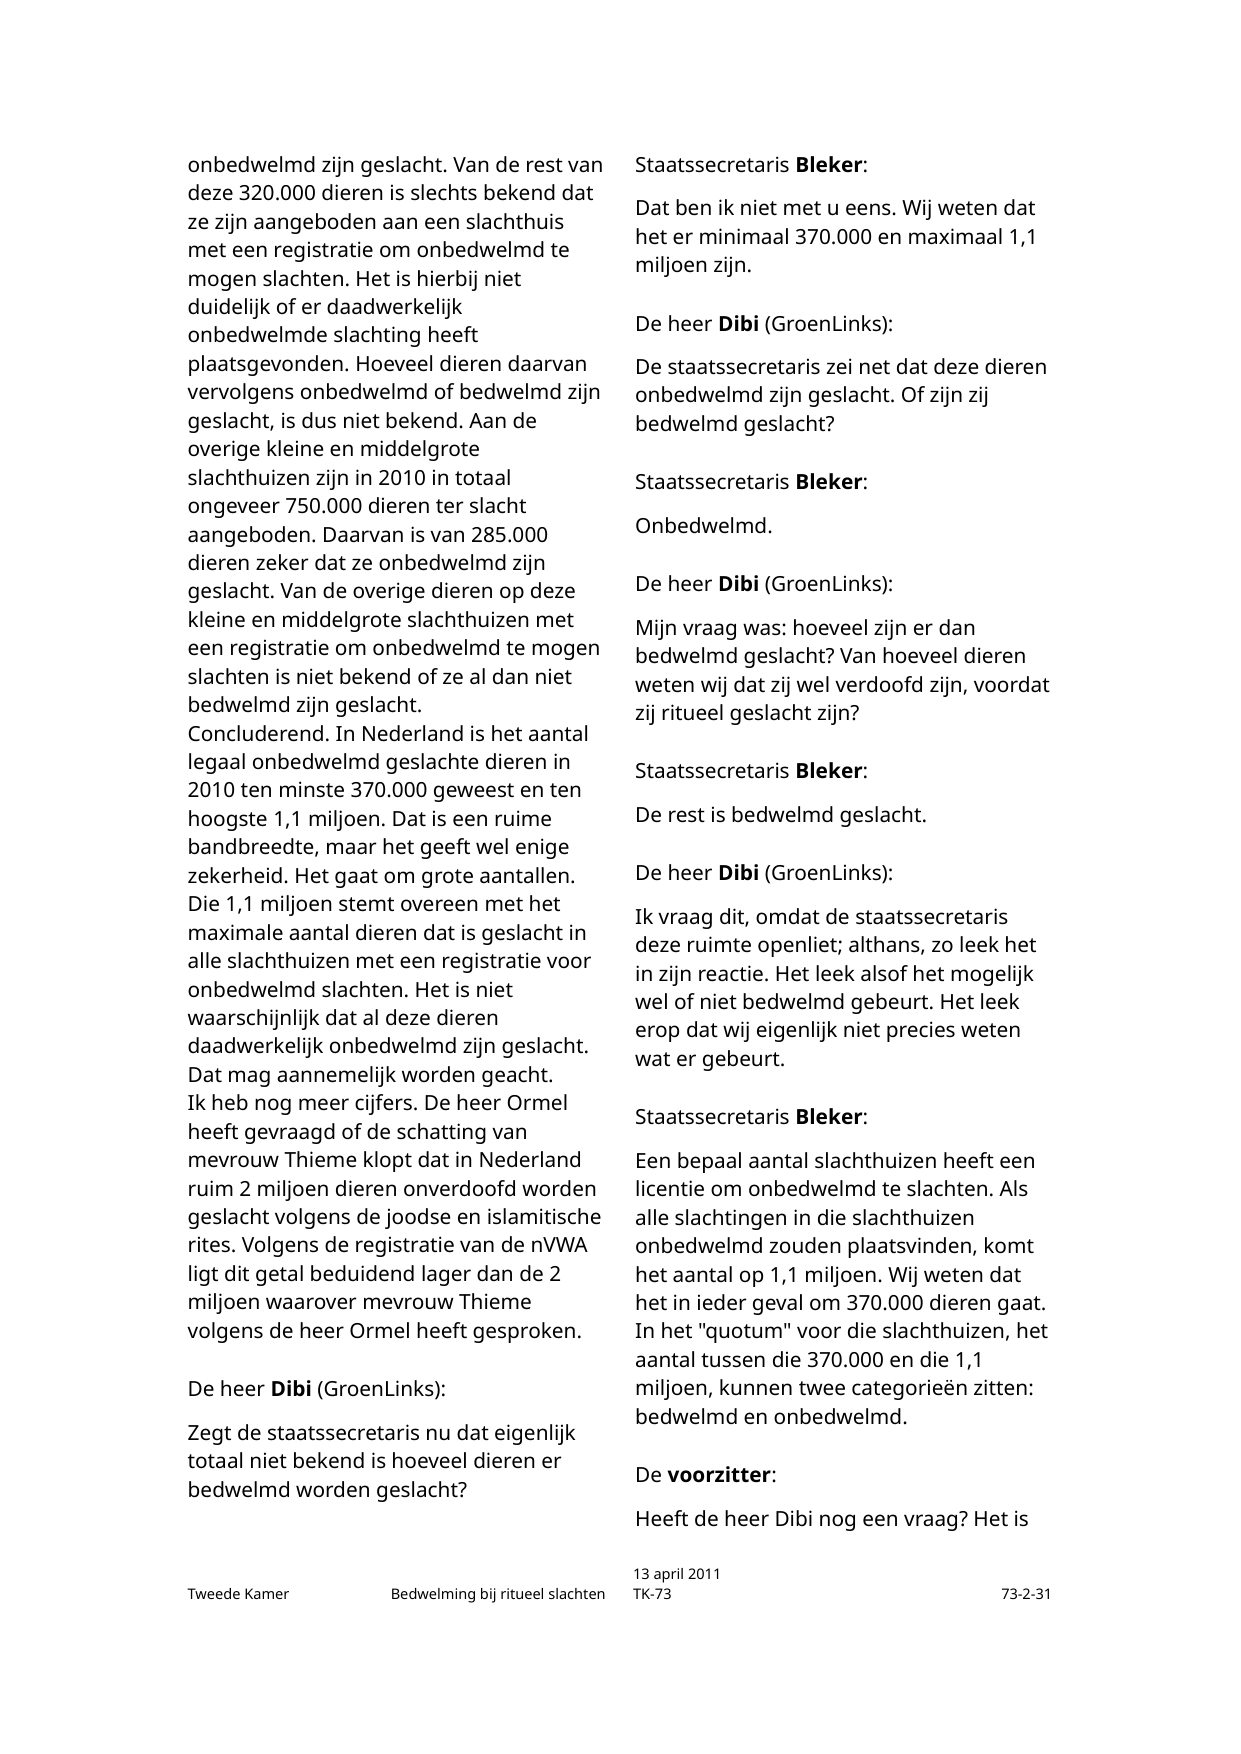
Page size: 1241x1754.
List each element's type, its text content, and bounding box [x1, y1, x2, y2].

text onbedwelmd zijn geslacht. Van de rest van deze 320.000 dieren is slechts bekend dat ze zijn aangeboden aan een slachthuis met een registratie om onbedwelmd te mogen slachten. Het is hierbij niet duidelijk of er daadwerkelijk onbedwelmde slachting heeft plaatsgevonden. Hoeveel dieren daarvan vervolgens onbedwelmd of bedwelmd zijn geslacht, is dus niet bekend. Aan de overige kleine en middelgrote slachthuizen zijn in 2010 in totaal ongeveer 750.000 dieren ter slacht aangeboden. Daarvan is van 285.000 dieren zeker dat ze onbedwelmd zijn geslacht. Van de overige dieren op deze kleine en middelgrote slachthuizen met een registratie om onbedwelmd te mogen slachten is niet bekend of ze al dan niet bedwelmd zijn geslacht. [187, 150, 605, 719]
text De heer Dibi (GroenLinks): [635, 309, 1053, 337]
text Staatssecretaris Bleker: [635, 1102, 1053, 1131]
text Mijn vraag was: hoeveel zijn er dan bedwelmd geslacht? Van hoeveel dieren weten wij dat zij wel verdoofd zijn, voordat zij ritueel geslacht zijn? [635, 613, 1053, 727]
text De rest is bedwelmd geslacht. [635, 800, 1053, 828]
text Ik vraag dit, omdat de staatssecretaris deze ruimte openliet; althans, zo leek het in zijn reactie. Het leek alsof het mogelijk wel of niet bedwelmd gebeurt. Het leek erop dat wij eigenlijk niet precies weten wat er gebeurt. [635, 902, 1053, 1072]
text De heer Dibi (GroenLinks): [635, 569, 1053, 598]
text De heer Dibi (GroenLinks): [187, 1374, 605, 1403]
text Staatssecretaris Bleker: [635, 150, 1053, 178]
text Concluderend. In Nederland is het aantal legaal onbedwelmd geslachte dieren in 2010 ten minste 370.000 geweest en ten hoogste 1,1 miljoen. Dat is een ruime bandbreedte, maar het geeft wel enige zekerheid. Het gaat om grote aantallen. Die 1,1 miljoen stemt overeen met het maximale aantal dieren dat is geslacht in alle slachthuizen met een registratie voor onbedwelmd slachten. Het is niet waarschijnlijk dat al deze dieren daadwerkelijk onbedwelmd zijn geslacht. Dat mag aannemelijk worden geacht. [187, 719, 605, 1088]
text Dat ben ik niet met u eens. Wij weten dat het er minimaal 370.000 en maximaal 1,1 miljoen zijn. [635, 193, 1053, 279]
text Onbedwelmd. [635, 511, 1053, 539]
text Staatssecretaris Bleker: [635, 757, 1053, 785]
text Een bepaal aantal slachthuizen heeft een licentie om onbedwelmd te slachten. Als alle slachtingen in die slachthuizen onbedwelmd zouden plaatsvinden, komt het aantal op 1,1 miljoen. Wij weten dat het in ieder geval om 370.000 dieren gaat. In het "quotum" voor die slachthuizen, het aantal tussen die 370.000 en die 1,1 miljoen, kunnen twee categorieën zitten: bedwelmd en onbedwelmd. [635, 1146, 1053, 1430]
text De heer Dibi (GroenLinks): [635, 858, 1053, 887]
text De staatssecretaris zei net dat deze dieren onbedwelmd zijn geslacht. Of zijn zij bedwelmd geslacht? [635, 352, 1053, 437]
text Staatssecretaris Bleker: [635, 467, 1053, 496]
text De voorzitter: [635, 1460, 1053, 1489]
text Heeft de heer Dibi nog een vraag? Het is [635, 1504, 1053, 1532]
text Ik heb nog meer cijfers. De heer Ormel heeft gevraagd of de schatting van mevrouw Thieme klopt dat in Nederland ruim 2 miljoen dieren onverdoofd worden geslacht volgens de joodse en islamitische rites. Volgens de registratie van de nVWA ligt dit getal beduidend lager dan de 2 miljoen waarover mevrouw Thieme volgens de heer Ormel heeft gesproken. [187, 1088, 605, 1344]
text Zegt de staatssecretaris nu dat eigenlijk totaal niet bekend is hoeveel dieren er bedwelmd worden geslacht? [187, 1418, 605, 1503]
